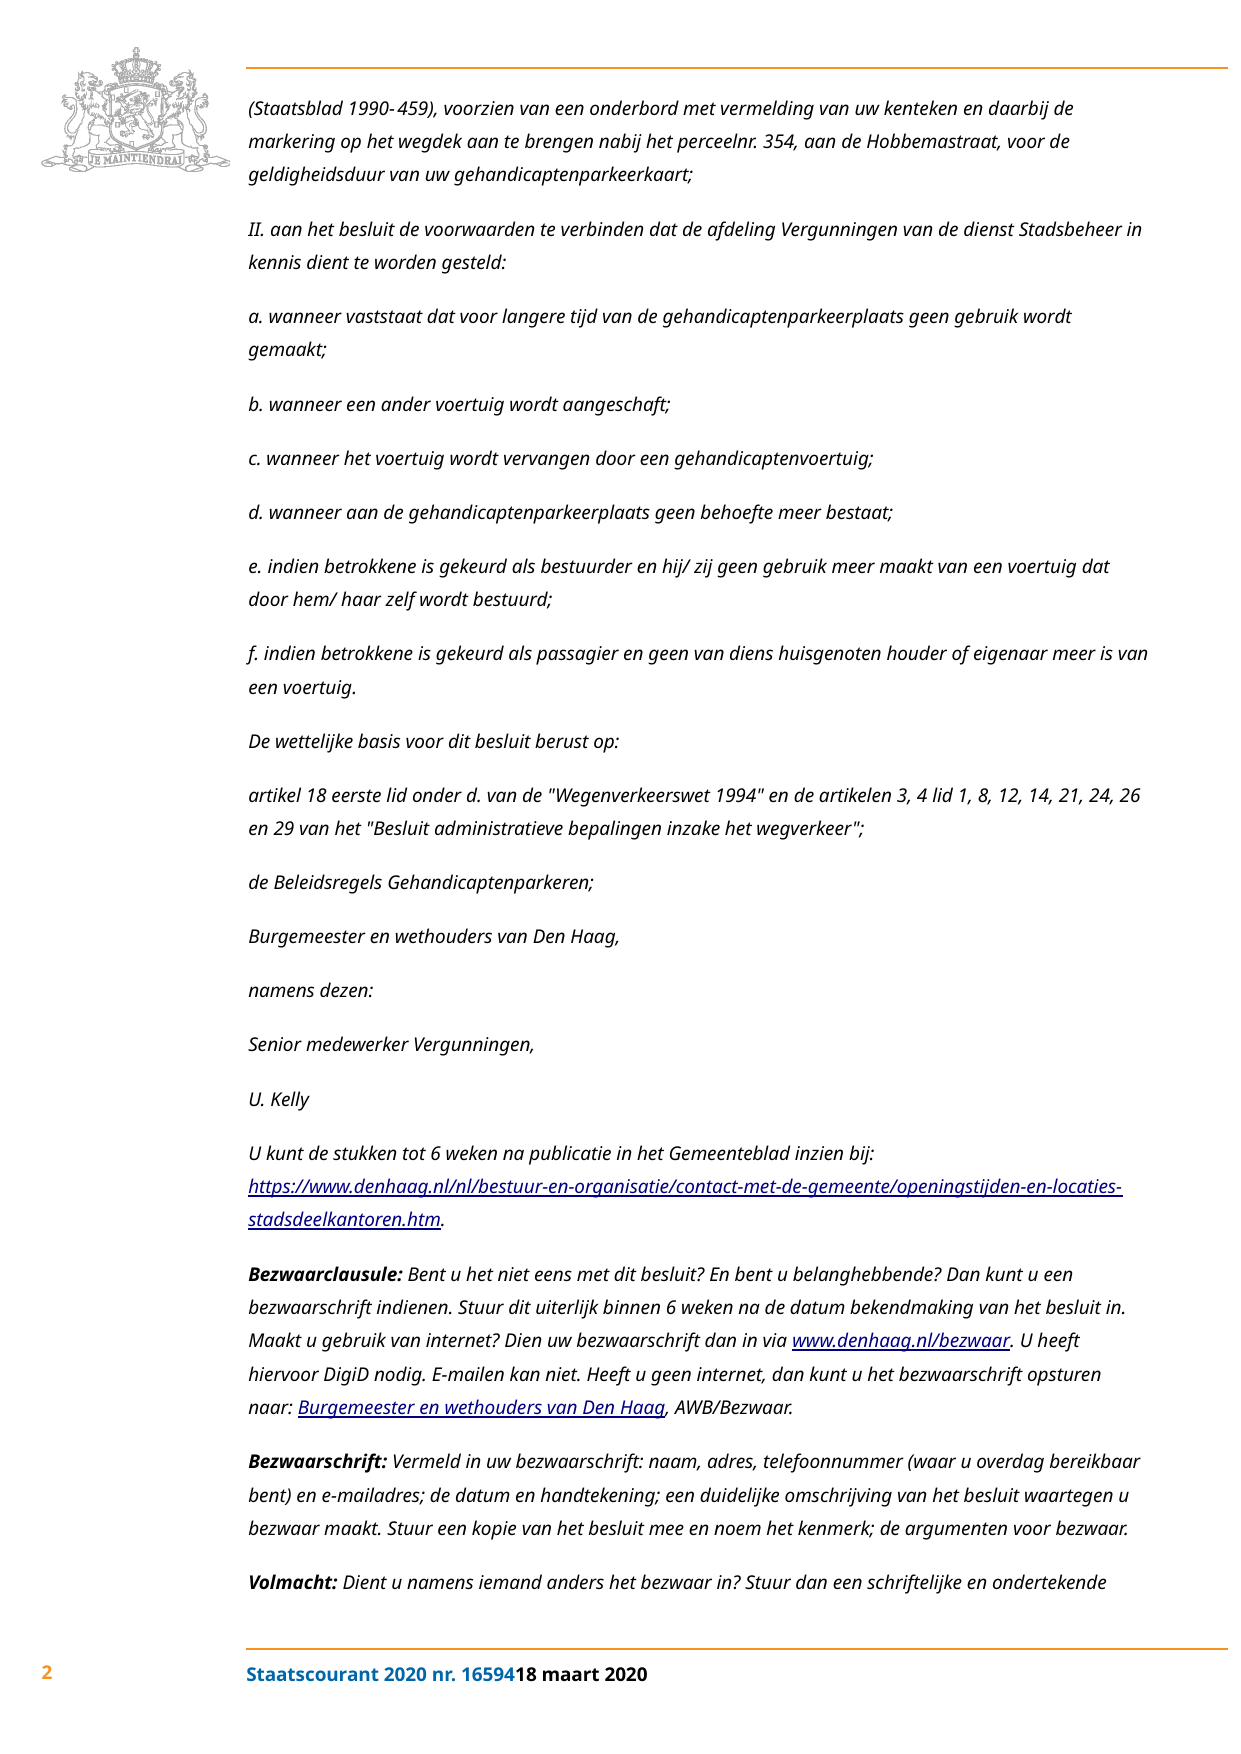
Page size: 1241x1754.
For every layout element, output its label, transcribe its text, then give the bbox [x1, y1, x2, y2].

text b. wanneer een ander voertuig wordt aangeschaft; [248, 391, 1152, 416]
text U. Kelly [248, 1086, 1152, 1111]
picture [41, 47, 231, 172]
text Volmacht: Dient u namens iemand anders het bezwaar in? Stuur dan een schriftelijke en ondertekende [248, 1569, 1152, 1595]
text artikel 18 eerste lid onder d. van de "Wegenverkeerswet 1994" en de artikelen 3, 4 lid 1, 8, 12, 14, 21, 24, 26 en 29 van het "Besluit administratieve bepalingen inzake het wegverkeer"; [248, 782, 1152, 841]
text II. aan het besluit de voorwaarden te verbinden dat de afdeling Vergunningen van de dienst Stadsbeheer in kennis dient te worden gesteld: [248, 216, 1152, 275]
text Senior medewerker Vergunningen, [248, 1032, 1152, 1057]
text Bezwaarclausule: Bent u het niet eens met dit besluit? En bent u belanghebbende? Dan kunt u een bezwaarschrift indienen. Stuur dit uiterlijk binnen 6 weken na de datum bekendmaking van het besluit in. Maakt u gebruik van internet? Dien uw bezwaarschrift dan in via www.denhaag.nl/bezwaar. U heeft hiervoor DigiD nodig. E-mailen kan niet. Heeft u geen internet, dan kunt u het bezwaarschrift opsturen naar: Burgemeester en wethouders van Den Haag, AWB/Bezwaar. [248, 1261, 1152, 1420]
text Burgemeester en wethouders van Den Haag, [248, 923, 1152, 949]
text d. wanneer aan de gehandicaptenparkeerplaats geen behoefte meer bestaat; [248, 499, 1152, 524]
text a. wanneer vaststaat dat voor langere tijd van de gehandicaptenparkeerplaats geen gebruik wordt gemaakt; [248, 303, 1152, 362]
text namens dezen: [248, 978, 1152, 1003]
text f. indien betrokkene is gekeurd als passagier en geen van diens huisgenoten houder of eigenaar meer is van een voertuig. [248, 640, 1152, 699]
text e. indien betrokkene is gekeurd als bestuurder en hij/ zij geen gebruik meer maakt van een voertuig dat door hem/ haar zelf wordt bestuurd; [248, 553, 1152, 612]
text U kunt de stukken tot 6 weken na publicatie in het Gemeenteblad inzien bij: https://www.denhaag.nl/nl/bestuur-en-organisatie/contact-met-de-gemeente/openingstijden-en-locaties-stadsdeelkantoren.htm. [248, 1140, 1152, 1232]
text c. wanneer het voertuig wordt vervangen door een gehandicaptenvoertuig; [248, 445, 1152, 471]
text de Beleidsregels Gehandicaptenparkeren; [248, 869, 1152, 895]
text Bezwaarschrift: Vermeld in uw bezwaarschrift: naam, adres, telefoonnummer (waar u overdag bereikbaar bent) en e-mailadres; de datum en handtekening; een duidelijke omschrijving van het besluit waartegen u bezwaar maakt. Stuur een kopie van het besluit mee en noem het kenmerk; de argumenten voor bezwaar. [248, 1448, 1152, 1541]
text (Staatsblad 1990‑459), voorzien van een onderbord met vermelding van uw kenteken en daarbij de markering op het wegdek aan te brengen nabij het perceelnr. 354, aan de Hobbemastraat, voor de geldigheidsduur van uw gehandicaptenparkeerkaart; [248, 95, 1152, 187]
text De wettelijke basis voor dit besluit berust op: [248, 728, 1152, 754]
